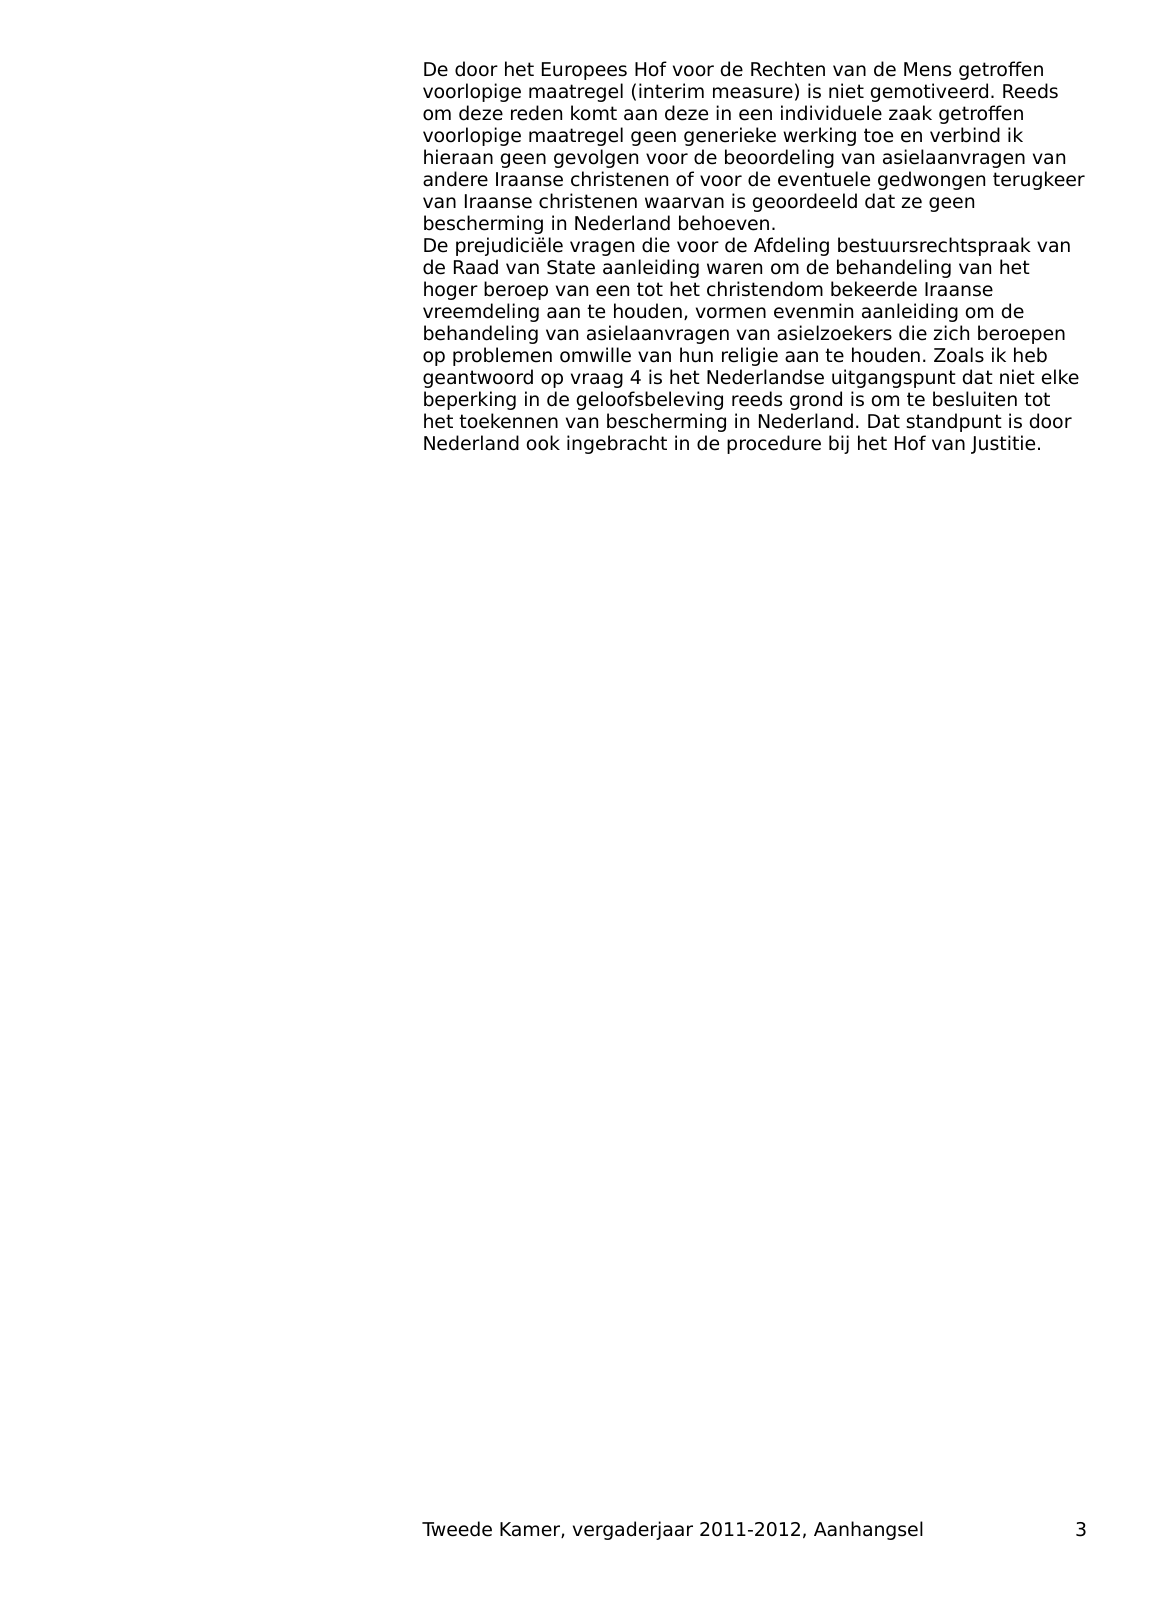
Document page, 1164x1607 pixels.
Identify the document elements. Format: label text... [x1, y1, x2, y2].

text De prejudiciële vragen die voor de Afdeling bestuursrechtspraak van de Raad van State aanleiding waren om de behandeling van het hoger beroep van een tot het christendom bekeerde Iraanse vreemdeling aan te houden, vormen evenmin aanleiding om de behandeling van asielaanvragen van asielzoekers die zich beroepen op problemen omwille van hun religie aan te houden. Zoals ik heb geantwoord op vraag 4 is het Nederlandse uitgangspunt dat niet elke beperking in de geloofsbeleving reeds grond is om te besluiten tot het toekennen van bescherming in Nederland. Dat standpunt is door Nederland ook ingebracht in de procedure bij het Hof van Justitie. [422, 235, 1087, 455]
text De door het Europees Hof voor de Rechten van de Mens getroffen voorlopige maatregel (interim measure) is niet gemotiveerd. Reeds om deze reden komt aan deze in een individuele zaak getroffen voorlopige maatregel geen generieke werking toe en verbind ik hieraan geen gevolgen voor de beoordeling van asielaanvragen van andere Iraanse christenen of voor de eventuele gedwongen terugkeer van Iraanse christenen waarvan is geoordeeld dat ze geen bescherming in Nederland behoeven. [422, 59, 1087, 235]
